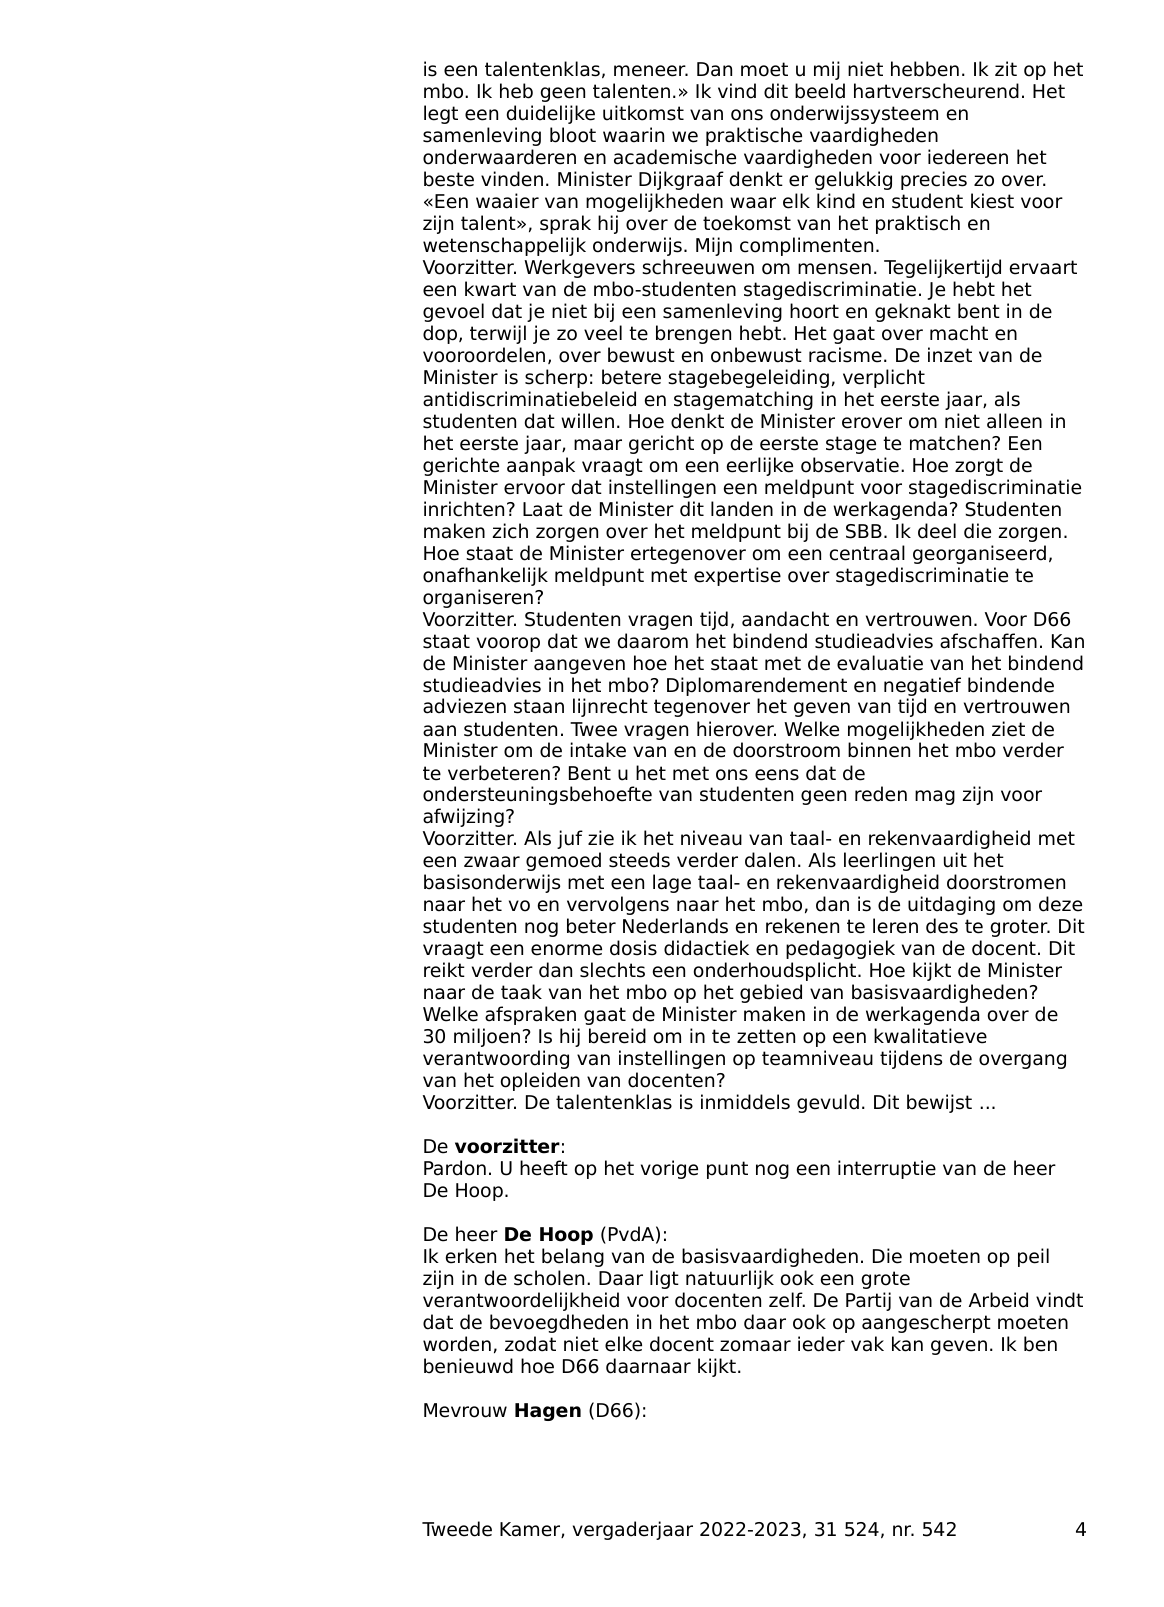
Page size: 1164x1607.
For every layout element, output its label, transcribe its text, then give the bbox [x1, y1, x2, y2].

text De voorzitter: [422, 1136, 1087, 1158]
text Pardon. U heeft op het vorige punt nog een interruptie van de heer De Hoop. [422, 1158, 1087, 1202]
text De heer De Hoop (PvdA): [422, 1224, 1087, 1246]
text Voorzitter. De talentenklas is inmiddels gevuld. Dit bewijst ... [422, 1092, 1087, 1114]
text Ik erken het belang van de basisvaardigheden. Die moeten op peil zijn in de scholen. Daar ligt natuurlijk ook een grote verantwoordelijkheid voor docenten zelf. De Partij van de Arbeid vindt dat de bevoegdheden in het mbo daar ook op aangescherpt moeten worden, zodat niet elke docent zomaar ieder vak kan geven. Ik ben benieuwd hoe D66 daarnaar kijkt. [422, 1246, 1087, 1378]
text Mevrouw Hagen (D66): [422, 1400, 1087, 1422]
text Voorzitter. Als juf zie ik het niveau van taal- en rekenvaardigheid met een zwaar gemoed steeds verder dalen. Als leerlingen uit het basisonderwijs met een lage taal- en rekenvaardigheid doorstromen naar het vo en vervolgens naar het mbo, dan is de uitdaging om deze studenten nog beter Nederlands en rekenen te leren des te groter. Dit vraagt een enorme dosis didactiek en pedagogiek van de docent. Dit reikt verder dan slechts een onderhoudsplicht. Hoe kijkt de Minister naar de taak van het mbo op het gebied van basisvaardigheden? Welke afspraken gaat de Minister maken in de werkagenda over de 30 miljoen? Is hij bereid om in te zetten op een kwalitatieve verantwoording van instellingen op teamniveau tijdens de overgang van het opleiden van docenten? [422, 828, 1087, 1092]
text Voorzitter. Studenten vragen tijd, aandacht en vertrouwen. Voor D66 staat voorop dat we daarom het bindend studieadvies afschaffen. Kan de Minister aangeven hoe het staat met de evaluatie van het bindend studieadvies in het mbo? Diplomarendement en negatief bindende adviezen staan lijnrecht tegenover het geven van tijd en vertrouwen aan studenten. Twee vragen hierover. Welke mogelijkheden ziet de Minister om de intake van en de doorstroom binnen het mbo verder te verbeteren? Bent u het met ons eens dat de ondersteuningsbehoefte van studenten geen reden mag zijn voor afwijzing? [422, 608, 1087, 828]
text Voorzitter. Werkgevers schreeuwen om mensen. Tegelijkertijd ervaart een kwart van de mbo-studenten stagediscriminatie. Je hebt het gevoel dat je niet bij een samenleving hoort en geknakt bent in de dop, terwijl je zo veel te brengen hebt. Het gaat over macht en vooroordelen, over bewust en onbewust racisme. De inzet van de Minister is scherp: betere stagebegeleiding, verplicht antidiscriminatiebeleid en stagematching in het eerste jaar, als studenten dat willen. Hoe denkt de Minister erover om niet alleen in het eerste jaar, maar gericht op de eerste stage te matchen? Een gerichte aanpak vraagt om een eerlijke observatie. Hoe zorgt de Minister ervoor dat instellingen een meldpunt voor stagediscriminatie inrichten? Laat de Minister dit landen in de werkagenda? Studenten maken zich zorgen over het meldpunt bij de SBB. Ik deel die zorgen. Hoe staat de Minister ertegenover om een centraal georganiseerd, onafhankelijk meldpunt met expertise over stagediscriminatie te organiseren? [422, 257, 1087, 608]
text is een talentenklas, meneer. Dan moet u mij niet hebben. Ik zit op het mbo. Ik heb geen talenten.» Ik vind dit beeld hartverscheurend. Het legt een duidelijke uitkomst van ons onderwijssysteem en samenleving bloot waarin we praktische vaardigheden onderwaarderen en academische vaardigheden voor iedereen het beste vinden. Minister Dijkgraaf denkt er gelukkig precies zo over. «Een waaier van mogelijkheden waar elk kind en student kiest voor zijn talent», sprak hij over de toekomst van het praktisch en wetenschappelijk onderwijs. Mijn complimenten. [422, 59, 1087, 257]
